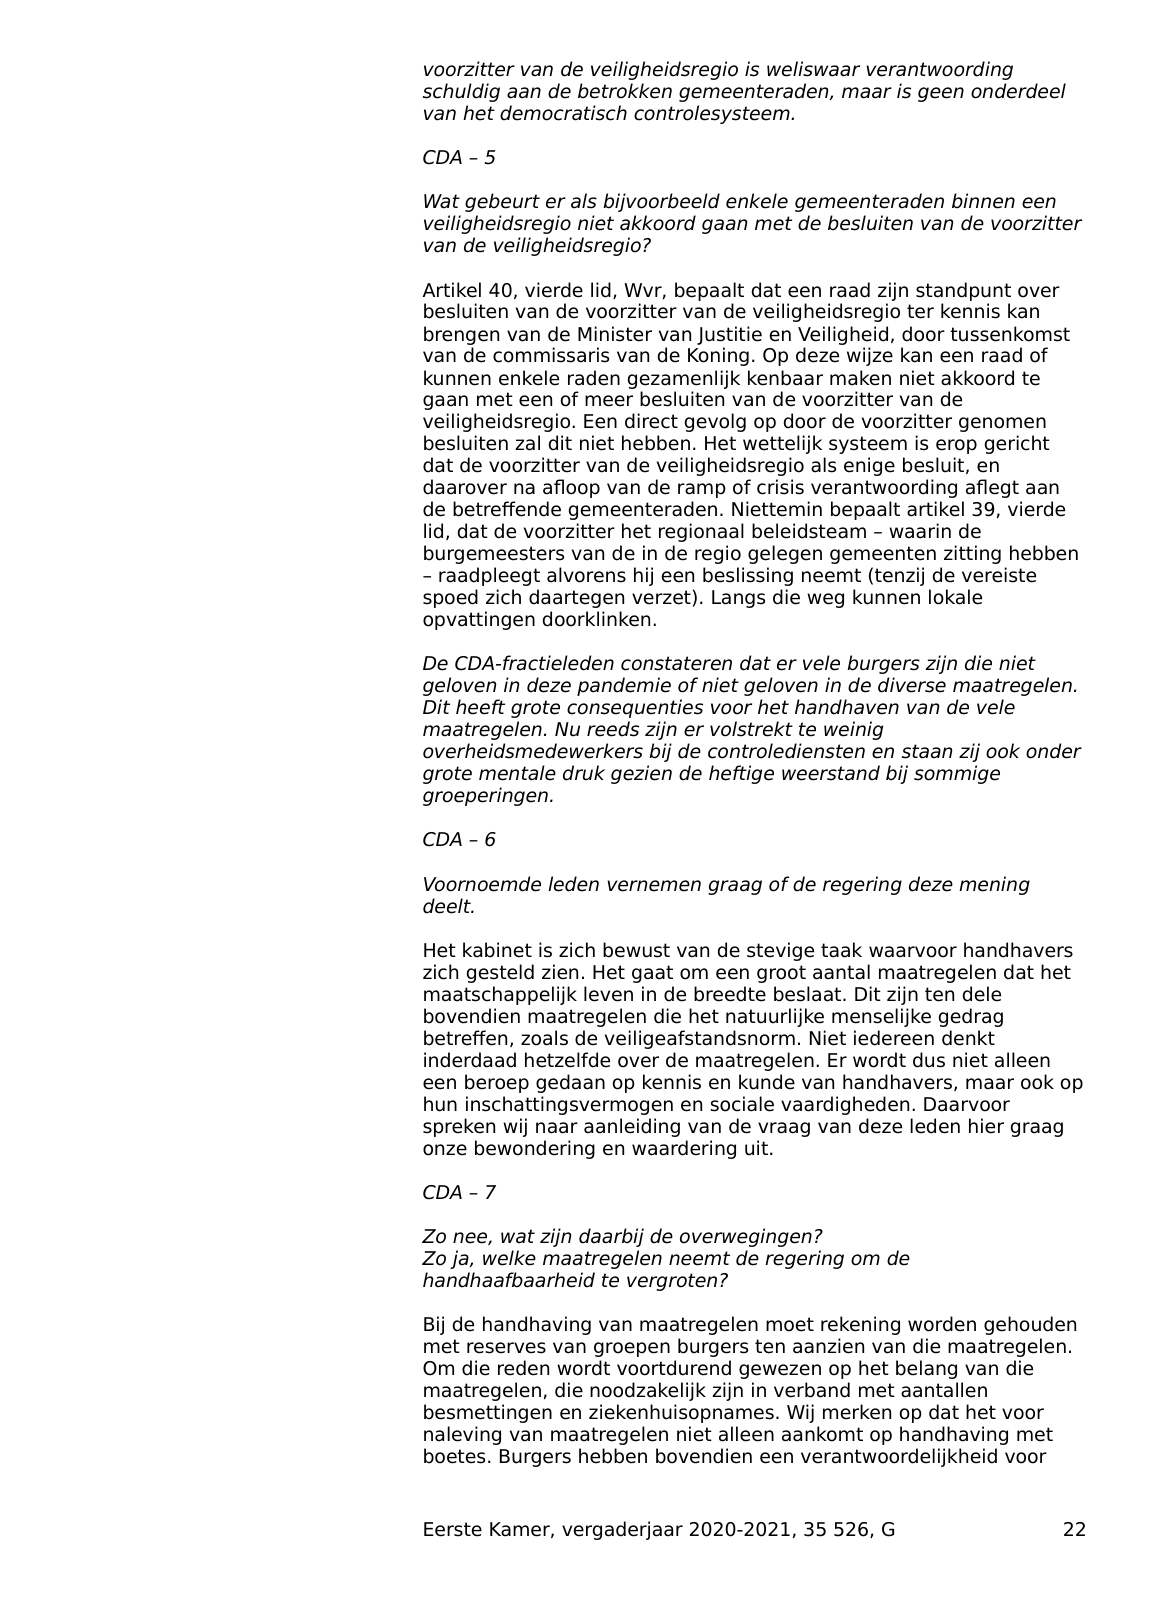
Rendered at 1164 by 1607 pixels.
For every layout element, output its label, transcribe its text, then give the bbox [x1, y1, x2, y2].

subtitle CDA – 6 [422, 829, 1087, 851]
text Voornoemde leden vernemen graag of de regering deze mening deelt. [422, 873, 1087, 917]
text Wat gebeurt er als bijvoorbeeld enkele gemeenteraden binnen een veiligheidsregio niet akkoord gaan met de besluiten van de voorzitter van de veiligheidsregio? [422, 191, 1087, 257]
text Bij de handhaving van maatregelen moet rekening worden gehouden met reserves van groepen burgers ten aanzien van die maatregelen. Om die reden wordt voortdurend gewezen op het belang van die maatregelen, die noodzakelijk zijn in verband met aantallen besmettingen en ziekenhuisopnames. Wij merken op dat het voor naleving van maatregelen niet alleen aankomt op handhaving met boetes. Burgers hebben bovendien een verantwoordelijkheid voor [422, 1314, 1087, 1468]
text Artikel 40, vierde lid, Wvr, bepaalt dat een raad zijn standpunt over besluiten van de voorzitter van de veiligheidsregio ter kennis kan brengen van de Minister van Justitie en Veiligheid, door tussenkomst van de commissaris van de Koning. Op deze wijze kan een raad of kunnen enkele raden gezamenlijk kenbaar maken niet akkoord te gaan met een of meer besluiten van de voorzitter van de veiligheidsregio. Een direct gevolg op door de voorzitter genomen besluiten zal dit niet hebben. Het wettelijk systeem is erop gericht dat de voorzitter van de veiligheidsregio als enige besluit, en daarover na afloop van de ramp of crisis verantwoording aflegt aan de betreffende gemeenteraden. Niettemin bepaalt artikel 39, vierde lid, dat de voorzitter het regionaal beleidsteam – waarin de burgemeesters van de in de regio gelegen gemeenten zitting hebben – raadpleegt alvorens hij een beslissing neemt (tenzij de vereiste spoed zich daartegen verzet). Langs die weg kunnen lokale opvattingen doorklinken. [422, 279, 1087, 631]
text Het kabinet is zich bewust van de stevige taak waarvoor handhavers zich gesteld zien. Het gaat om een groot aantal maatregelen dat het maatschappelijk leven in de breedte beslaat. Dit zijn ten dele bovendien maatregelen die het natuurlijke menselijke gedrag betreffen, zoals de veiligeafstandsnorm. Niet iedereen denkt inderdaad hetzelfde over de maatregelen. Er wordt dus niet alleen een beroep gedaan op kennis en kunde van handhavers, maar ook op hun inschattingsvermogen en sociale vaardigheden. Daarvoor spreken wij naar aanleiding van de vraag van deze leden hier graag onze bewondering en waardering uit. [422, 940, 1087, 1159]
text Zo nee, wat zijn daarbij de overwegingen? [422, 1226, 1087, 1248]
text voorzitter van de veiligheidsregio is weliswaar verantwoording schuldig aan de betrokken gemeenteraden, maar is geen onderdeel van het democratisch controlesysteem. [422, 59, 1087, 125]
text De CDA-fractieleden constateren dat er vele burgers zijn die niet geloven in deze pandemie of niet geloven in de diverse maatregelen. Dit heeft grote consequenties voor het handhaven van de vele maatregelen. Nu reeds zijn er volstrekt te weinig overheidsmedewerkers bij de controlediensten en staan zij ook onder grote mentale druk gezien de heftige weerstand bij sommige groeperingen. [422, 653, 1087, 807]
subtitle CDA – 7 [422, 1182, 1087, 1204]
subtitle CDA – 5 [422, 147, 1087, 169]
text Zo ja, welke maatregelen neemt de regering om de handhaafbaarheid te vergroten? [422, 1248, 1087, 1292]
